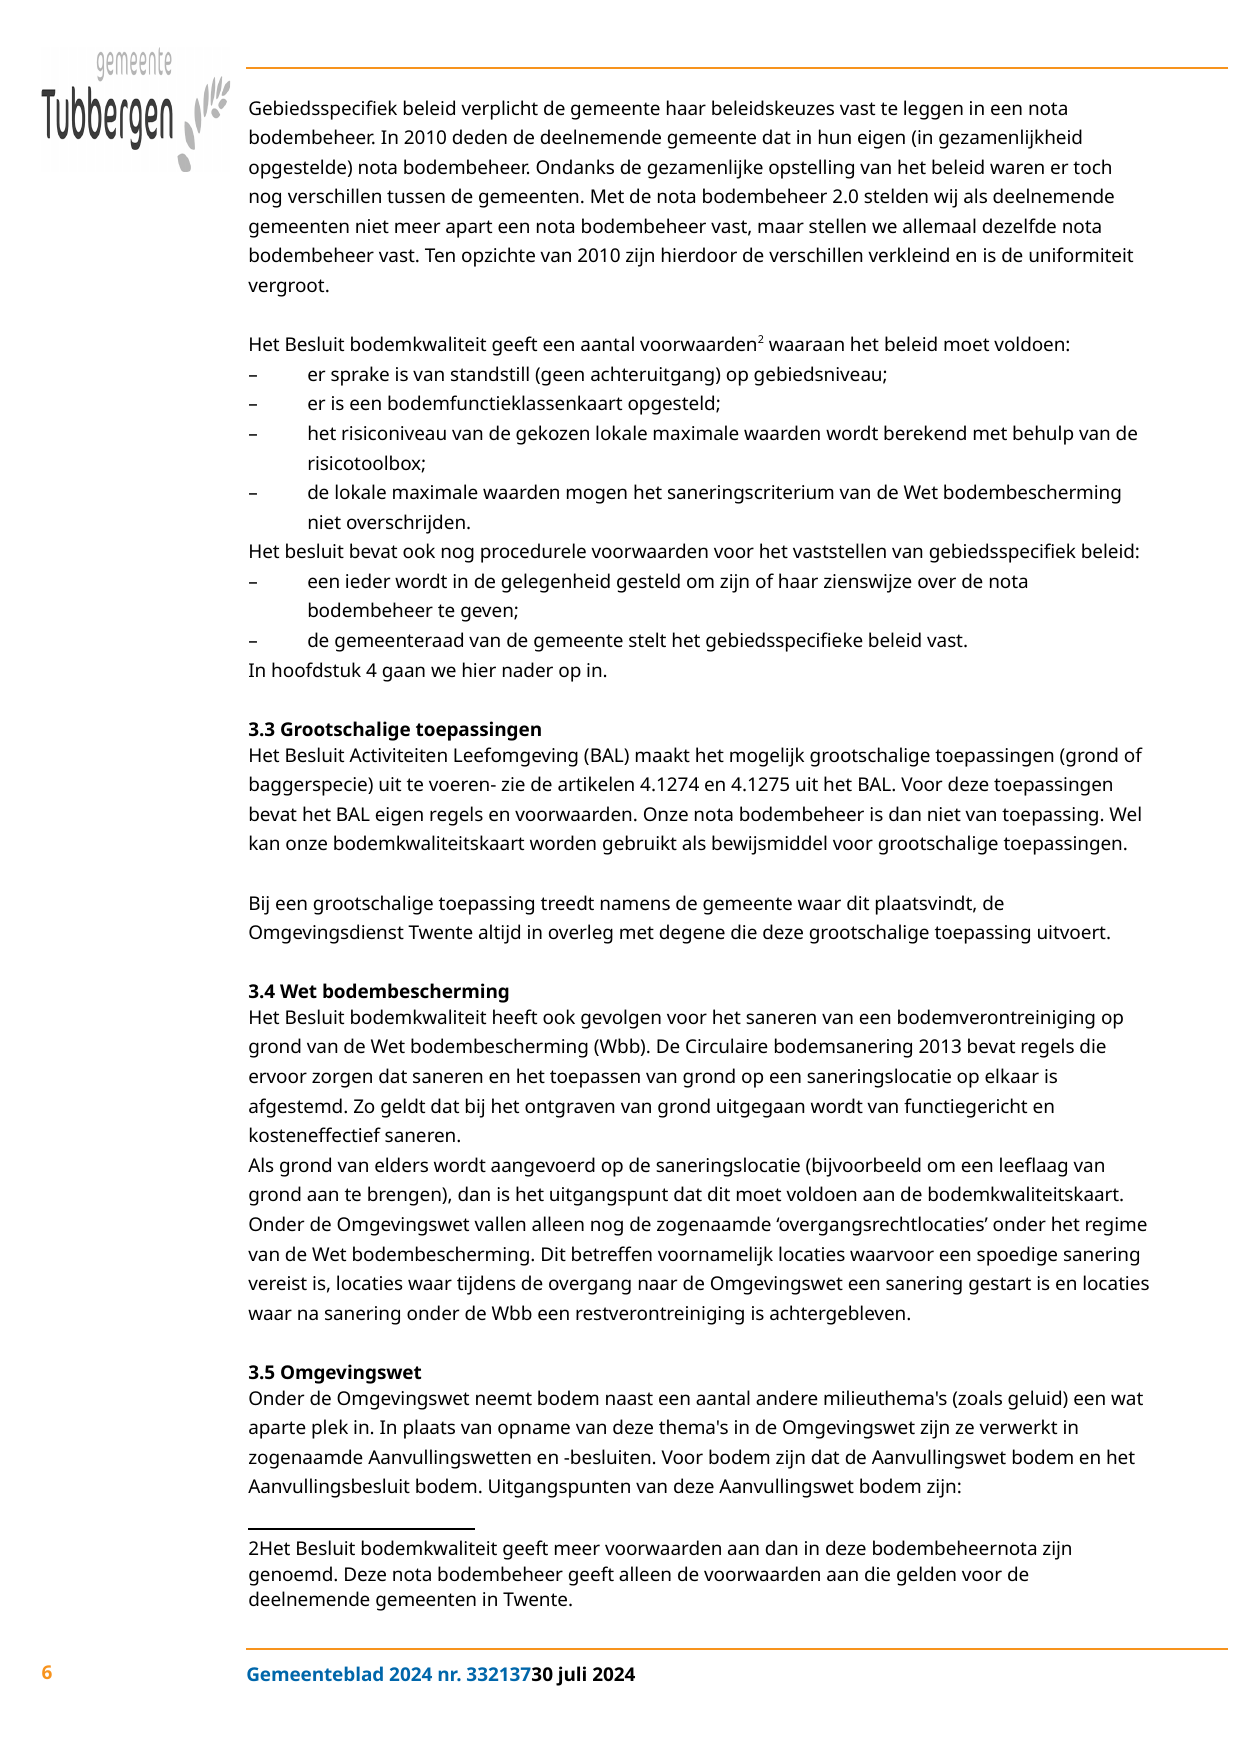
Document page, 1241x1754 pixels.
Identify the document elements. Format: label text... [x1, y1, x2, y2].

text Bij een grootschalige toepassing treedt namens de gemeente waar dit plaatsvindt, de Omgevingsdienst Twente altijd in overleg met degene die deze grootschalige toepassing uitvoert. [248, 890, 1152, 945]
text 3.5 Omgevingswet [248, 1359, 1152, 1385]
picture [41, 47, 231, 172]
text Onder de Omgevingswet vallen alleen nog de zogenaamde ‘overgangsrechtlocaties’ onder het regime van de Wet bodembescherming. Dit betreffen voornamelijk locaties waarvoor een spoedige sanering vereist is, locaties waar tijdens de overgang naar de Omgevingswet een sanering gestart is en locaties waar na sanering onder de Wbb een restverontreiniging is achtergebleven. [248, 1211, 1152, 1326]
list de lokale maximale waarden mogen het saneringscriterium van de Wet bodembescherming niet overschrijden. [248, 479, 1152, 535]
text Als grond van elders wordt aangevoerd op de saneringslocatie (bijvoorbeeld om een leeflaag van grond aan te brengen), dan is het uitgangspunt dat dit moet voldoen aan de bodemkwaliteitskaart. [248, 1152, 1152, 1207]
text Het Besluit bodemkwaliteit geeft meer voorwaarden aan dan in deze bodembeheernota zijn genoemd. Deze nota bodembeheer geeft alleen de voorwaarden aan die gelden voor de deelnemende gemeenten in Twente. [248, 1535, 1152, 1612]
list er is een bodemfunctieklassenkaart opgesteld; [248, 391, 1152, 416]
list het risiconiveau van de gekozen lokale maximale waarden wordt berekend met behulp van de risicotoolbox; [248, 420, 1152, 476]
text Onder de Omgevingswet neemt bodem naast een aantal andere milieuthema's (zoals geluid) een wat aparte plek in. In plaats van opname van deze thema's in de Omgevingswet zijn ze verwerkt in zogenaamde Aanvullingswetten en -besluiten. Voor bodem zijn dat de Aanvullingswet bodem en het Aanvullingsbesluit bodem. Uitgangspunten van deze Aanvullingswet bodem zijn: [248, 1385, 1152, 1499]
text Het Besluit Activiteiten Leefomgeving (BAL) maakt het mogelijk grootschalige toepassingen (grond of baggerspecie) uit te voeren- zie de artikelen 4.1274 en 4.1275 uit het BAL. Voor deze toepassingen bevat het BAL eigen regels en voorwaarden. Onze nota bodembeheer is dan niet van toepassing. Wel kan onze bodemkwaliteitskaart worden gebruikt als bewijsmiddel voor grootschalige toepassingen. [248, 742, 1152, 856]
list de gemeenteraad van de gemeente stelt het gebiedsspecifieke beleid vast. [248, 627, 1152, 653]
text Het besluit bevat ook nog procedurele voorwaarden voor het vaststellen van gebiedsspecifiek beleid: [248, 538, 1152, 564]
text Gebiedsspecifiek beleid verplicht de gemeente haar beleidskeuzes vast te leggen in een nota bodembeheer. In 2010 deden de deelnemende gemeente dat in hun eigen (in gezamenlijkheid opgestelde) nota bodembeheer. Ondanks de gezamenlijke opstelling van het beleid waren er toch nog verschillen tussen de gemeenten. Met de nota bodembeheer 2.0 stelden wij als deelnemende gemeenten niet meer apart een nota bodembeheer vast, maar stellen we allemaal dezelfde nota bodembeheer vast. Ten opzichte van 2010 zijn hierdoor de verschillen verkleind en is de uniformiteit vergroot. [248, 95, 1152, 298]
text In hoofdstuk 4 gaan we hier nader op in. [248, 657, 1152, 683]
text Het Besluit bodemkwaliteit geeft een aantal voorwaarden waaraan het beleid moet voldoen: [248, 331, 1152, 357]
list een ieder wordt in de gelegenheid gesteld om zijn of haar zienswijze over de nota bodembeheer te geven; [248, 568, 1152, 623]
text 3.4 Wet bodembescherming [248, 978, 1152, 1004]
list er sprake is van standstill (geen achteruitgang) op gebiedsniveau; [248, 361, 1152, 387]
text 3.3 Grootschalige toepassingen [248, 716, 1152, 742]
text Het Besluit bodemkwaliteit heeft ook gevolgen voor het saneren van een bodemverontreiniging op grond van de Wet bodembescherming (Wbb). De Circulaire bodemsanering 2013 bevat regels die ervoor zorgen dat saneren en het toepassen van grond op een saneringslocatie op elkaar is afgestemd. Zo geldt dat bij het ontgraven van grond uitgegaan wordt van functiegericht en kosteneffectief saneren. [248, 1004, 1152, 1148]
